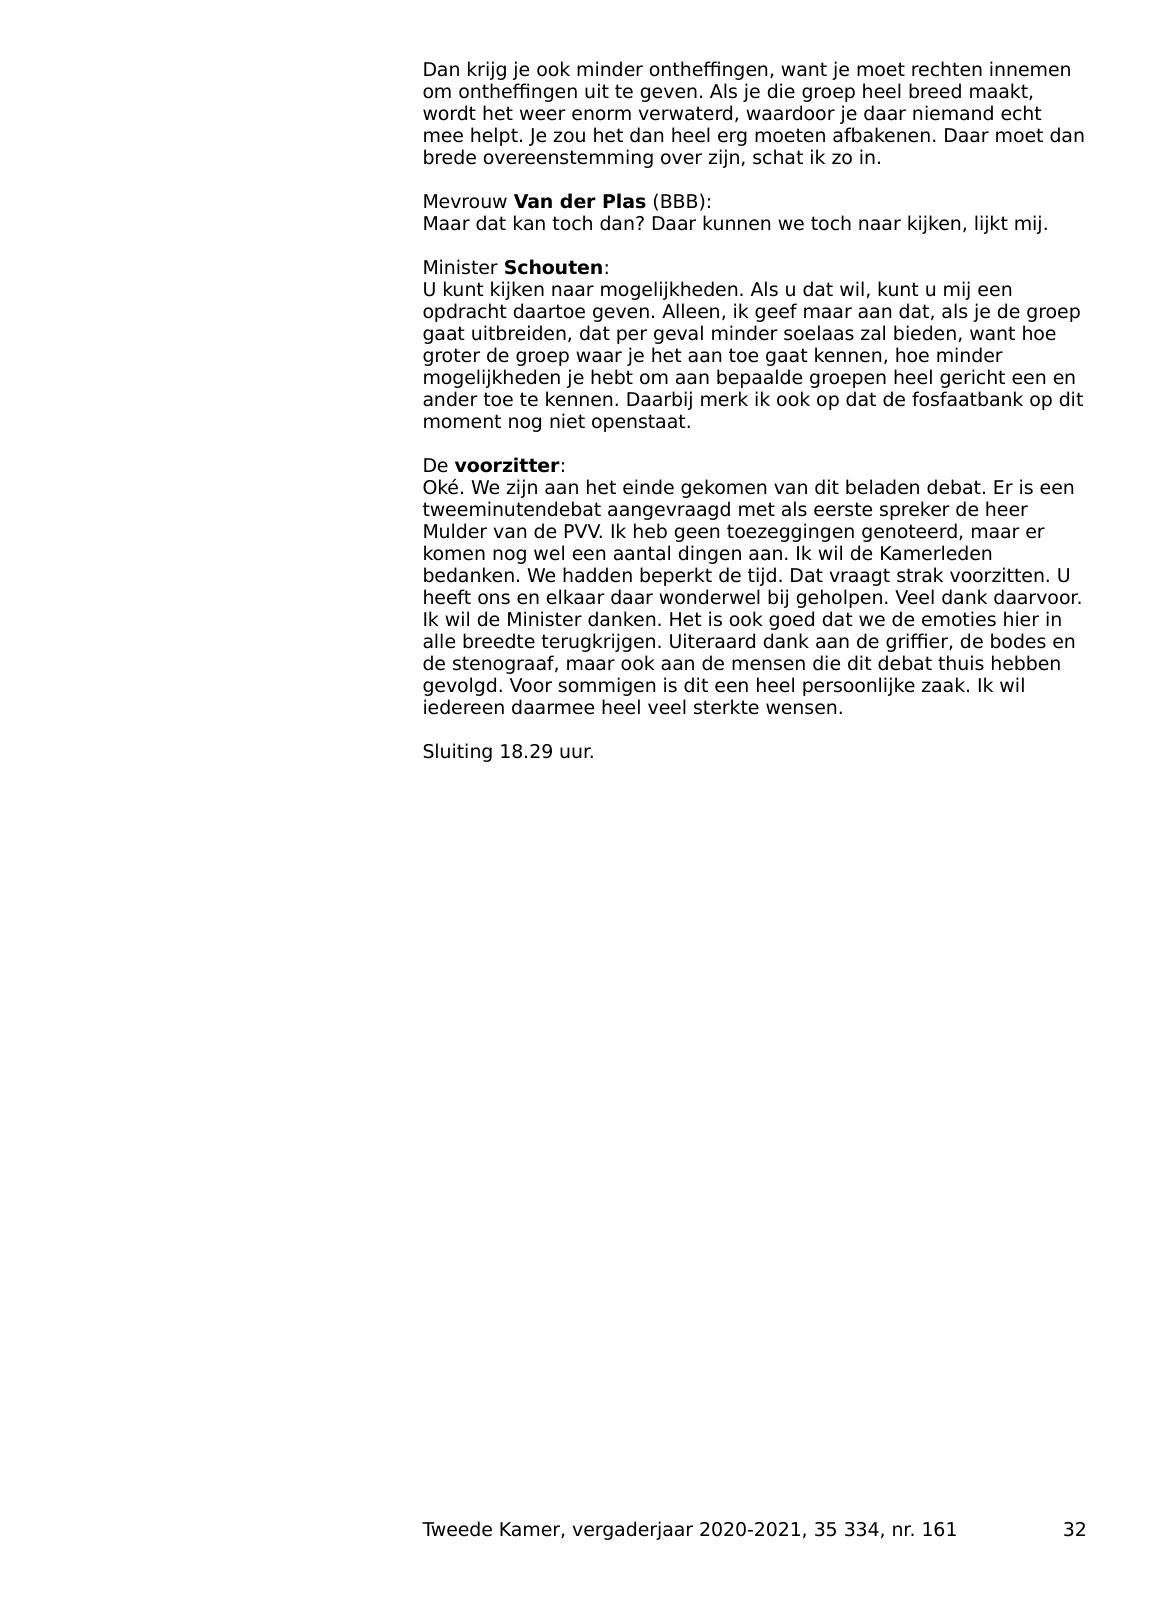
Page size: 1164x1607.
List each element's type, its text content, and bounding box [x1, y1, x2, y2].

text Minister Schouten: [422, 257, 1087, 279]
text Mevrouw Van der Plas (BBB): [422, 191, 1087, 213]
text Sluiting 18.29 uur. [422, 741, 1087, 763]
text Oké. We zijn aan het einde gekomen van dit beladen debat. Er is een tweeminutendebat aangevraagd met als eerste spreker de heer Mulder van de PVV. Ik heb geen toezeggingen genoteerd, maar er komen nog wel een aantal dingen aan. Ik wil de Kamerleden bedanken. We hadden beperkt de tijd. Dat vraagt strak voorzitten. U heeft ons en elkaar daar wonderwel bij geholpen. Veel dank daarvoor. Ik wil de Minister danken. Het is ook goed dat we de emoties hier in alle breedte terugkrijgen. Uiteraard dank aan de griffier, de bodes en de stenograaf, maar ook aan de mensen die dit debat thuis hebben gevolgd. Voor sommigen is dit een heel persoonlijke zaak. Ik wil iedereen daarmee heel veel sterkte wensen. [422, 477, 1087, 719]
text De voorzitter: [422, 455, 1087, 477]
text U kunt kijken naar mogelijkheden. Als u dat wil, kunt u mij een opdracht daartoe geven. Alleen, ik geef maar aan dat, als je de groep gaat uitbreiden, dat per geval minder soelaas zal bieden, want hoe groter de groep waar je het aan toe gaat kennen, hoe minder mogelijkheden je hebt om aan bepaalde groepen heel gericht een en ander toe te kennen. Daarbij merk ik ook op dat de fosfaatbank op dit moment nog niet openstaat. [422, 279, 1087, 433]
text Dan krijg je ook minder ontheffingen, want je moet rechten innemen om ontheffingen uit te geven. Als je die groep heel breed maakt, wordt het weer enorm verwaterd, waardoor je daar niemand echt mee helpt. Je zou het dan heel erg moeten afbakenen. Daar moet dan brede overeenstemming over zijn, schat ik zo in. [422, 59, 1087, 169]
text Maar dat kan toch dan? Daar kunnen we toch naar kijken, lijkt mij. [422, 213, 1087, 235]
